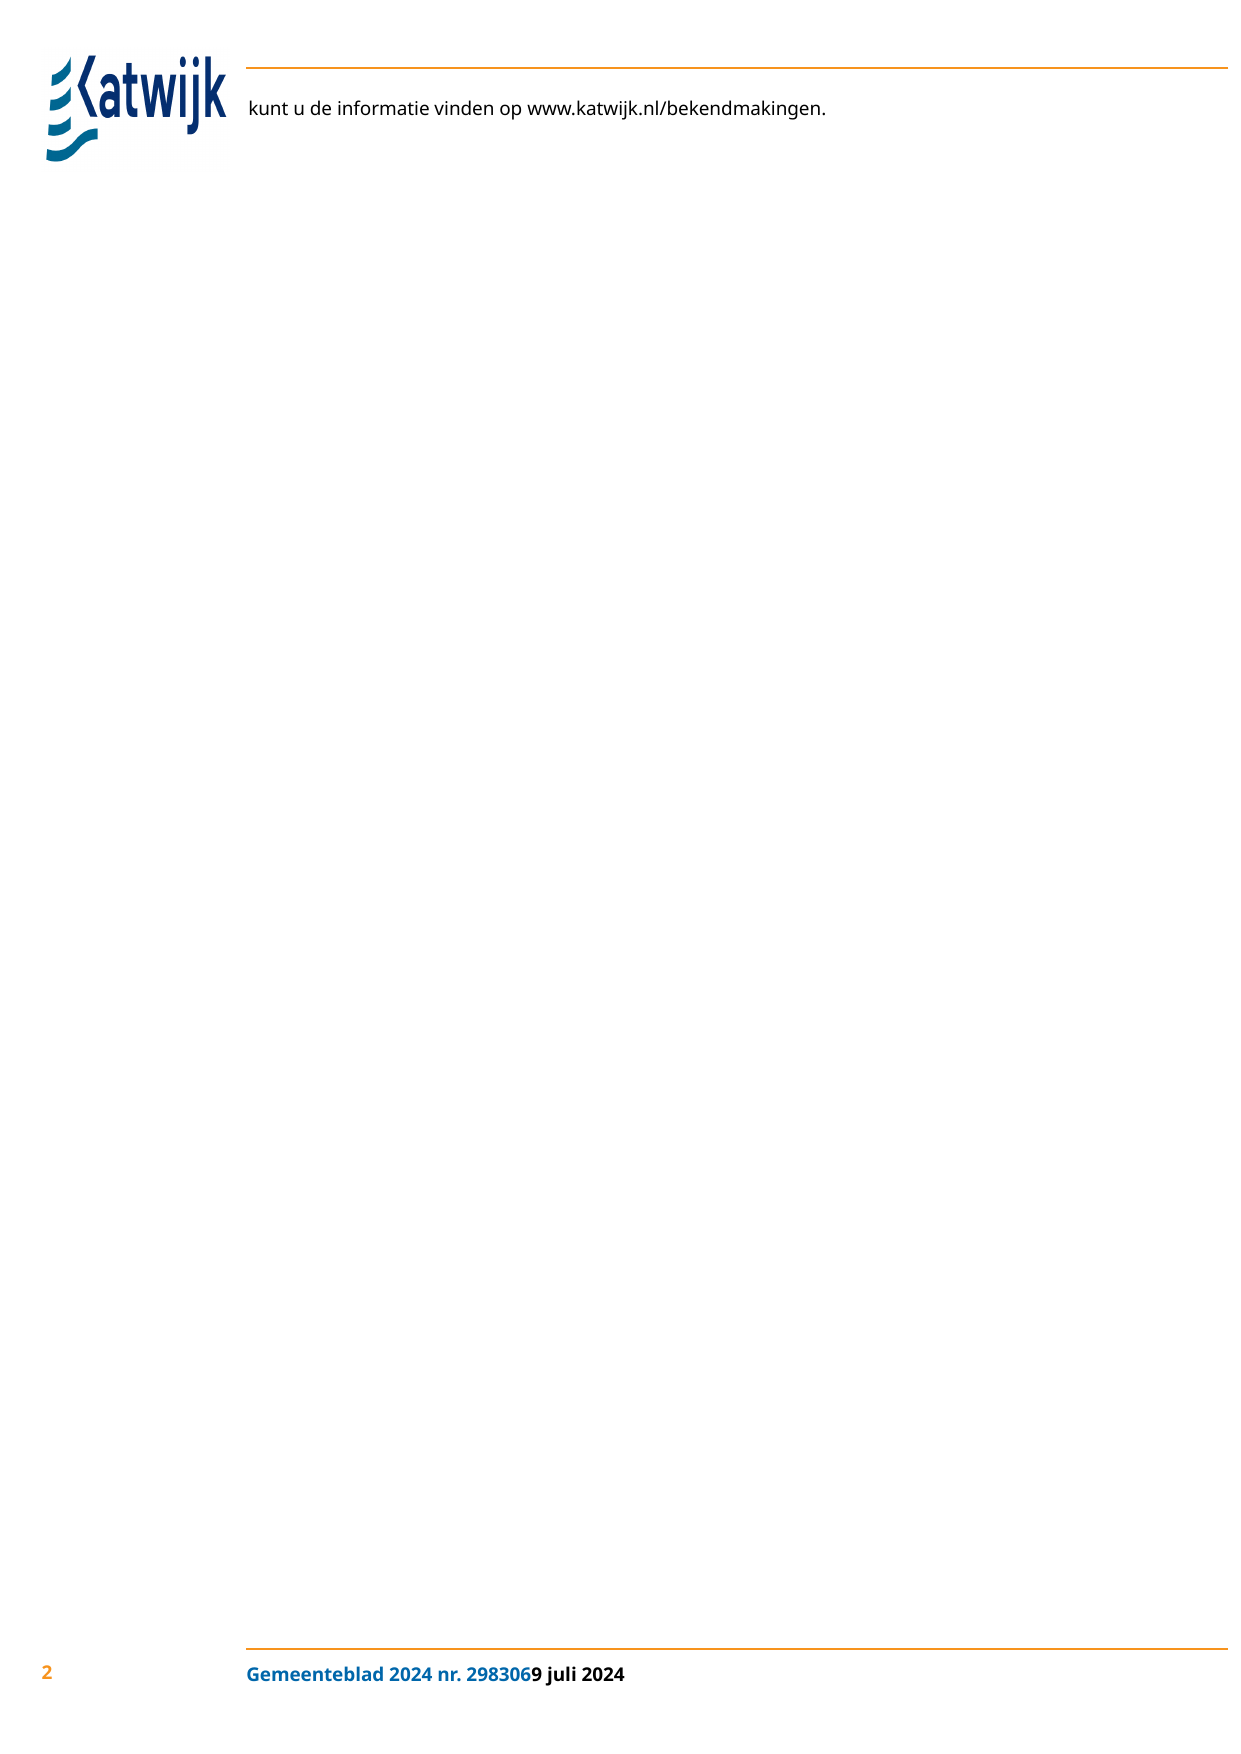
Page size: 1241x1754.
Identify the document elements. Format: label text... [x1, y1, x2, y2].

text kunt u de informatie vinden op www.katwijk.nl/bekendmakingen. [248, 95, 1152, 121]
picture [41, 47, 231, 172]
